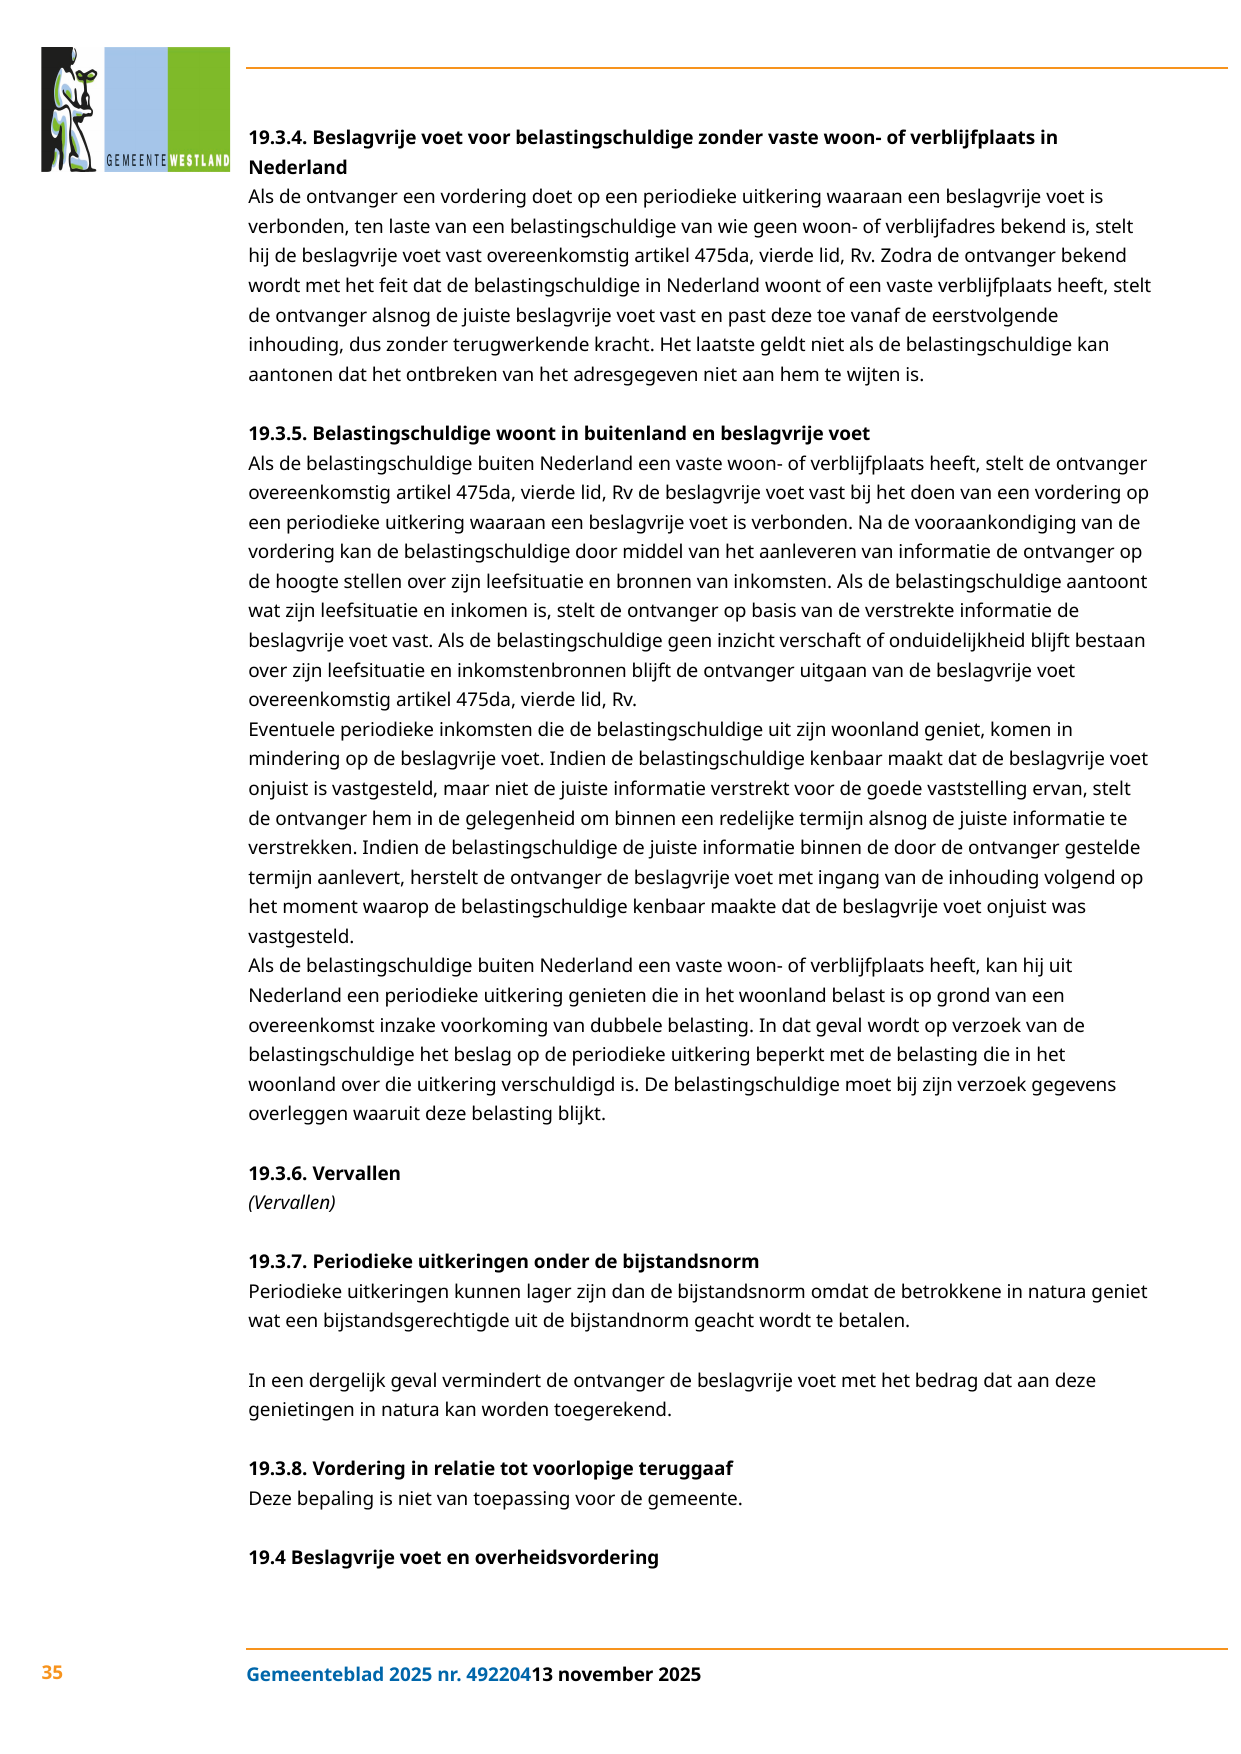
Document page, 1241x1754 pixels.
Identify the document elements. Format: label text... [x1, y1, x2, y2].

text Als de belastingschuldige buiten Nederland een vaste woon- of verblijfplaats heeft, kan hij uit Nederland een periodieke uitkering genieten die in het woonland belast is op grond van een overeenkomst inzake voorkoming van dubbele belasting. In dat geval wordt op verzoek van de belastingschuldige het beslag op de periodieke uitkering beperkt met de belasting die in het woonland over die uitkering verschuldigd is. De belastingschuldige moet bij zijn verzoek gegevens overleggen waaruit deze belasting blijkt. [248, 953, 1152, 1126]
picture [41, 47, 231, 172]
text (Vervallen) [248, 1189, 1152, 1215]
text Periodieke uitkeringen kunnen lager zijn dan de bijstandsnorm omdat de betrokkene in natura geniet wat een bijstandsgerechtigde uit de bijstandnorm geacht wordt te betalen. [248, 1278, 1152, 1333]
text 19.4 Beslagvrije voet en overheidsvordering [248, 1544, 1152, 1570]
text 19.3.6. Vervallen [248, 1160, 1152, 1186]
text Als de ontvanger een vordering doet op een periodieke uitkering waaraan een beslagvrije voet is verbonden, ten laste van een belastingschuldige van wie geen woon- of verblijfadres bekend is, stelt hij de beslagvrije voet vast overeenkomstig artikel 475da, vierde lid, Rv. Zodra de ontvanger bekend wordt met het feit dat de belastingschuldige in Nederland woont of een vaste verblijfplaats heeft, stelt de ontvanger alsnog de juiste beslagvrije voet vast en past deze toe vanaf de eerstvolgende inhouding, dus zonder terugwerkende kracht. Het laatste geldt niet als de belastingschuldige kan aantonen dat het ontbreken van het adresgegeven niet aan hem te wijten is. [248, 183, 1152, 387]
text 19.3.4. Beslagvrije voet voor belastingschuldige zonder vaste woon- of verblijfplaats in Nederland [248, 124, 1152, 180]
text Als de belastingschuldige buiten Nederland een vaste woon- of verblijfplaats heeft, stelt de ontvanger overeenkomstig artikel 475da, vierde lid, Rv de beslagvrije voet vast bij het doen van een vordering op een periodieke uitkering waaraan een beslagvrije voet is verbonden. Na de vooraankondiging van de vordering kan de belastingschuldige door middel van het aanleveren van informatie de ontvanger op de hoogte stellen over zijn leefsituatie en bronnen van inkomsten. Als de belastingschuldige aantoont wat zijn leefsituatie en inkomen is, stelt de ontvanger op basis van de verstrekte informatie de beslagvrije voet vast. Als de belastingschuldige geen inzicht verschaft of onduidelijkheid blijft bestaan over zijn leefsituatie en inkomstenbronnen blijft de ontvanger uitgaan van de beslagvrije voet overeenkomstig artikel 475da, vierde lid, Rv. [248, 450, 1152, 712]
text In een dergelijk geval vermindert de ontvanger de beslagvrije voet met het bedrag dat aan deze genietingen in natura kan worden toegerekend. [248, 1367, 1152, 1422]
text 19.3.5. Belastingschuldige woont in buitenland en beslagvrije voet [248, 420, 1152, 446]
text 19.3.8. Vordering in relatie tot voorlopige teruggaaf [248, 1456, 1152, 1481]
text Deze bepaling is niet van toepassing voor de gemeente. [248, 1485, 1152, 1511]
text 19.3.7. Periodieke uitkeringen onder de bijstandsnorm [248, 1248, 1152, 1274]
text Eventuele periodieke inkomsten die de belastingschuldige uit zijn woonland geniet, komen in mindering op de beslagvrije voet. Indien de belastingschuldige kenbaar maakt dat de beslagvrije voet onjuist is vastgesteld, maar niet de juiste informatie verstrekt voor de goede vaststelling ervan, stelt de ontvanger hem in de gelegenheid om binnen een redelijke termijn alsnog de juiste informatie te verstrekken. Indien de belastingschuldige de juiste informatie binnen de door de ontvanger gestelde termijn aanlevert, herstelt de ontvanger de beslagvrije voet met ingang van de inhouding volgend op het moment waarop de belastingschuldige kenbaar maakte dat de beslagvrije voet onjuist was vastgesteld. [248, 716, 1152, 949]
